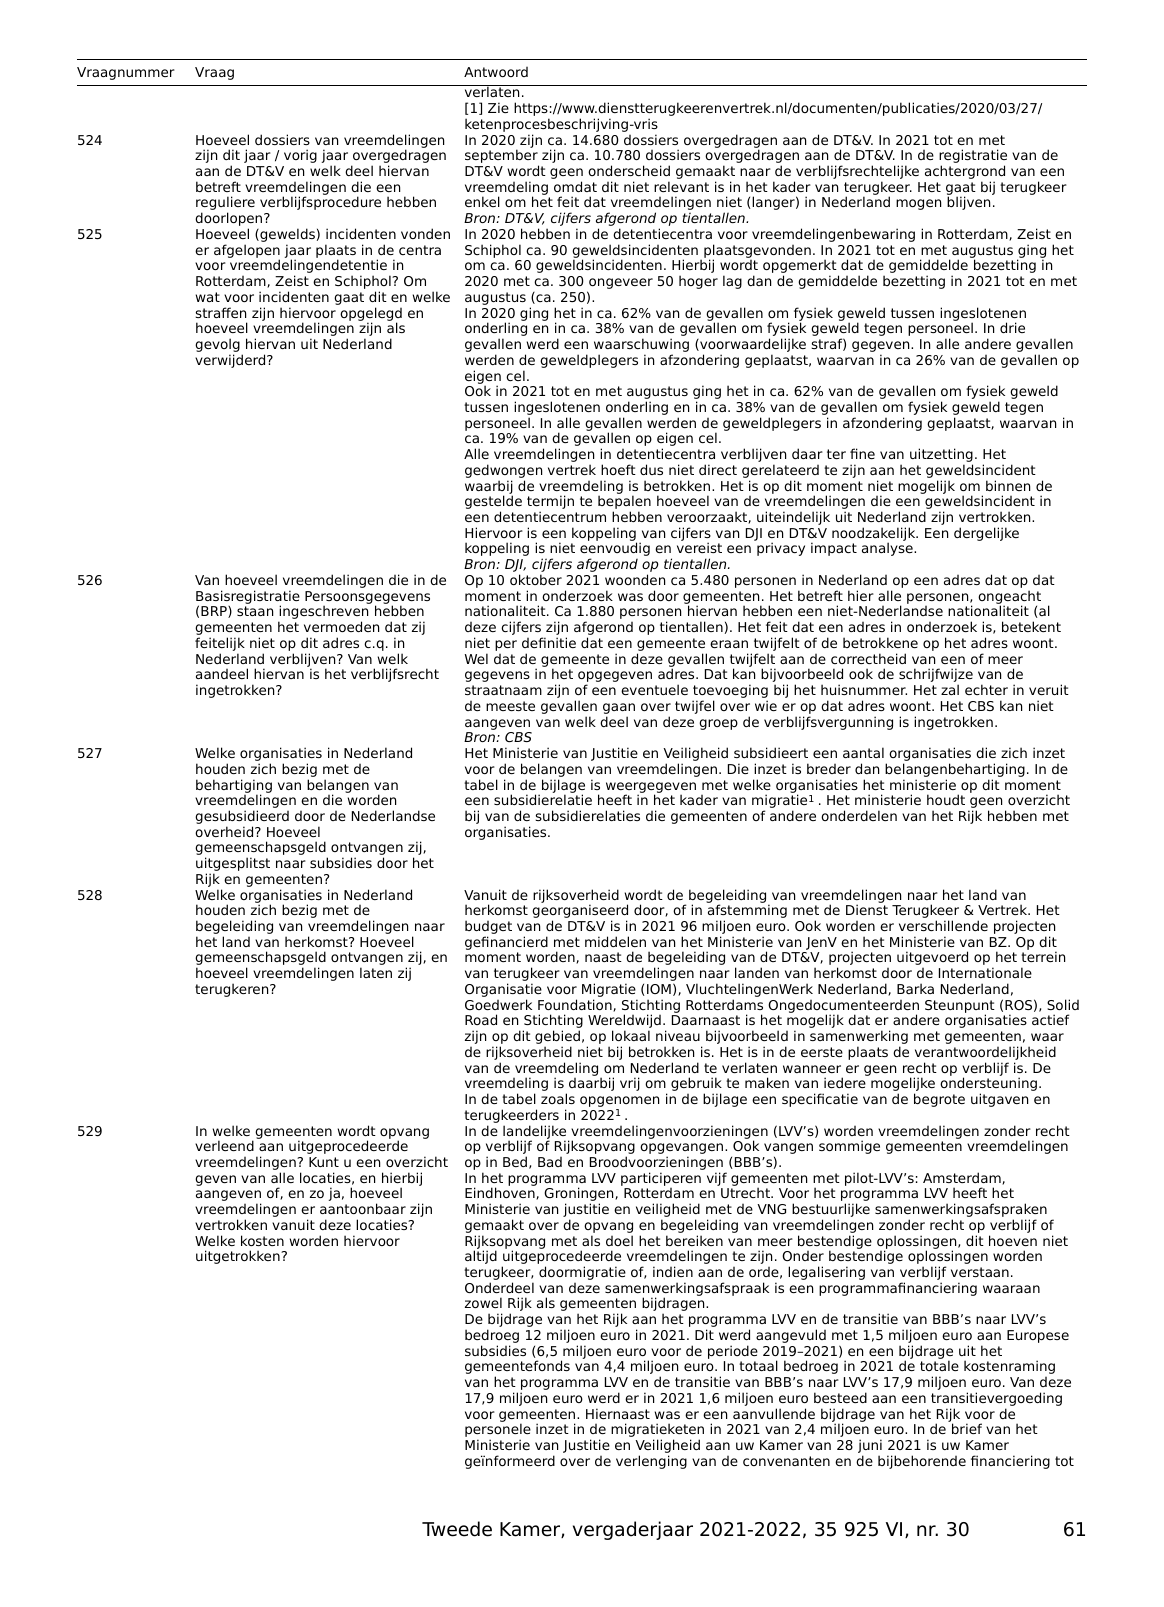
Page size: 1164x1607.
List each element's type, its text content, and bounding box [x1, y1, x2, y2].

table_cell 527 [77, 746, 189, 887]
table_cell In de landelijke vreemdelingenvoorzieningen (LVV’s) worden vreemdelingen zonder recht op verblijf of Rijksopvang opgevangen. Ook vangen sommige gemeenten vreemdelingen op in Bed, Bad en Broodvoorzieningen (BBB’s). In het programma LVV participeren vijf gemeenten met pilot-LVV’s: Amsterdam, Eindhoven, Groningen, Rotterdam en Utrecht. Voor het programma LVV heeft het Ministerie van justitie en veiligheid met de VNG bestuurlijke samenwerkingsafspraken gemaakt over de opvang en begeleiding van vreemdelingen zonder recht op verblijf of Rijksopvang met als doel het bereiken van meer bestendige oplossingen, dit hoeven niet altijd uitgeprocedeerde vreemdelingen te zijn. Onder bestendige oplossingen worden terugkeer, doormigratie of, indien aan de orde, legalisering van verblijf verstaan. Onderdeel van deze samenwerkingsafspraak is een programmafinanciering waaraan zowel Rijk als gemeenten bijdragen. De bijdrage van het Rijk aan het programma LVV en de transitie van BBB’s naar LVV’s bedroeg 12 miljoen euro in 2021. Dit werd aangevuld met 1,5 miljoen euro aan Europese subsidies (6,5 miljoen euro voor de periode 2019–2021) en een bijdrage uit het gemeentefonds van 4,4 miljoen euro. In totaal bedroeg in 2021 de totale kostenraming van het programma LVV en de transitie van BBB’s naar LVV’s 17,9 miljoen euro. Van deze 17,9 miljoen euro werd er in 2021 1,6 miljoen euro besteed aan een transitievergoeding voor gemeenten. Hiernaast was er een aanvullende bijdrage van het Rijk voor de personele inzet in de migratieketen in 2021 van 2,4 miljoen euro. In de brief van het Ministerie van Justitie en Veiligheid aan uw Kamer van 28 juni 2021 is uw Kamer geïnformeerd over de verlenging van de convenanten en de bijbehorende financiering tot [458, 1123, 1087, 1469]
table_cell Welke organisaties in Nederland houden zich bezig met de behartiging van belangen van vreemdelingen en die worden gesubsidieerd door de Nederlandse overheid? Hoeveel gemeenschapsgeld ontvangen zij, uitgesplitst naar subsidies door het Rijk en gemeenten? [189, 746, 458, 887]
table_cell Welke organisaties in Nederland houden zich bezig met de begeleiding van vreemdelingen naar het land van herkomst? Hoeveel gemeenschapsgeld ontvangen zij, en hoeveel vreemdelingen laten zij terugkeren? [189, 888, 458, 1123]
table_cell Van hoeveel vreemdelingen die in de Basisregistratie Persoonsgegevens (BRP) staan ingeschreven hebben gemeenten het vermoeden dat zij feitelijk niet op dit adres c.q. in Nederland verblijven? Van welk aandeel hiervan is het verblijfsrecht ingetrokken? [189, 573, 458, 746]
table_cell 524 [77, 133, 189, 227]
table_cell In 2020 zijn ca. 14.680 dossiers overgedragen aan de DT&V. In 2021 tot en met september zijn ca. 10.780 dossiers overgedragen aan de DT&V. In de registratie van de DT&V wordt geen onderscheid gemaakt naar de verblijfsrechtelijke achtergrond van een vreemdeling omdat dit niet relevant is in het kader van terugkeer. Het gaat bij terugkeer enkel om het feit dat vreemdelingen niet (langer) in Nederland mogen blijven. Bron: DT&V, cijfers afgerond op tientallen. [458, 133, 1087, 227]
table_cell [77, 86, 189, 132]
table_cell 528 [77, 888, 189, 1123]
table_cell Hoeveel dossiers van vreemdelingen zijn dit jaar / vorig jaar overgedragen aan de DT&V en welk deel hiervan betreft vreemdelingen die een reguliere verblijfsprocedure hebben doorlopen? [189, 133, 458, 227]
table_cell 526 [77, 573, 189, 746]
table_cell In welke gemeenten wordt opvang verleend aan uitgeprocedeerde vreemdelingen? Kunt u een overzicht geven van alle locaties, en hierbij aangeven of, en zo ja, hoeveel vreemdelingen er aantoonbaar zijn vertrokken vanuit deze locaties? Welke kosten worden hiervoor uitgetrokken? [189, 1123, 458, 1469]
table_cell 529 [77, 1123, 189, 1469]
table_header Vraag [189, 60, 458, 85]
table_cell Hoeveel (gewelds) incidenten vonden er afgelopen jaar plaats in de centra voor vreemdelingendetentie in Rotterdam, Zeist en Schiphol? Om wat voor incidenten gaat dit en welke straffen zijn hiervoor opgelegd en hoeveel vreemdelingen zijn als gevolg hiervan uit Nederland verwijderd? [189, 227, 458, 573]
table_cell In 2020 hebben in de detentiecentra voor vreemdelingenbewaring in Rotterdam, Zeist en Schiphol ca. 90 geweldsincidenten plaatsgevonden. In 2021 tot en met augustus ging het om ca. 60 geweldsincidenten. Hierbij wordt opgemerkt dat de gemiddelde bezetting in 2020 met ca. 300 ongeveer 50 hoger lag dan de gemiddelde bezetting in 2021 tot en met augustus (ca. 250). In 2020 ging het in ca. 62% van de gevallen om fysiek geweld tussen ingeslotenen onderling en in ca. 38% van de gevallen om fysiek geweld tegen personeel. In drie gevallen werd een waarschuwing (voorwaardelijke straf) gegeven. In alle andere gevallen werden de geweldplegers in afzondering geplaatst, waarvan in ca 26% van de gevallen op eigen cel. Ook in 2021 tot en met augustus ging het in ca. 62% van de gevallen om fysiek geweld tussen ingeslotenen onderling en in ca. 38% van de gevallen om fysiek geweld tegen personeel. In alle gevallen werden de geweldplegers in afzondering geplaatst, waarvan in ca. 19% van de gevallen op eigen cel. Alle vreemdelingen in detentiecentra verblijven daar ter fine van uitzetting. Het gedwongen vertrek hoeft dus niet direct gerelateerd te zijn aan het geweldsincident waarbij de vreemdeling is betrokken. Het is op dit moment niet mogelijk om binnen de gestelde termijn te bepalen hoeveel van de vreemdelingen die een geweldsincident in een detentiecentrum hebben veroorzaakt, uiteindelijk uit Nederland zijn vertrokken. Hiervoor is een koppeling van cijfers van DJI en DT&V noodzakelijk. Een dergelijke koppeling is niet eenvoudig en vereist een privacy impact analyse. Bron: DJI, cijfers afgerond op tientallen. [458, 227, 1087, 573]
table_cell 525 [77, 227, 189, 573]
table_header Vraagnummer [77, 60, 189, 85]
table_cell Het Ministerie van Justitie en Veiligheid subsidieert een aantal organisaties die zich inzet voor de belangen van vreemdelingen. Die inzet is breder dan belangenbehartiging. In de tabel in de bijlage is weergegeven met welke organisaties het ministerie op dit moment een subsidierelatie heeft in het kader van migratie1. Het ministerie houdt geen overzicht bij van de subsidierelaties die gemeenten of andere onderdelen van het Rijk hebben met organisaties. [458, 746, 1087, 887]
table_cell verlaten. [1] Zie https://www.dienstterugkeerenvertrek.nl/documenten/publicaties/2020/03/27/ketenprocesbeschrijving-vris [458, 86, 1087, 132]
table_cell Vanuit de rijksoverheid wordt de begeleiding van vreemdelingen naar het land van herkomst georganiseerd door, of in afstemming met de Dienst Terugkeer & Vertrek. Het budget van de DT&V is in 2021 96 miljoen euro. Ook worden er verschillende projecten gefinancierd met middelen van het Ministerie van JenV en het Ministerie van BZ. Op dit moment worden, naast de begeleiding van de DT&V, projecten uitgevoerd op het terrein van terugkeer van vreemdelingen naar landen van herkomst door de Internationale Organisatie voor Migratie (IOM), VluchtelingenWerk Nederland, Barka Nederland, Goedwerk Foundation, Stichting Rotterdams Ongedocumenteerden Steunpunt (ROS), Solid Road en Stichting Wereldwijd. Daarnaast is het mogelijk dat er andere organisaties actief zijn op dit gebied, op lokaal niveau bijvoorbeeld in samenwerking met gemeenten, waar de rijksoverheid niet bij betrokken is. Het is in de eerste plaats de verantwoordelijkheid van de vreemdeling om Nederland te verlaten wanneer er geen recht op verblijf is. De vreemdeling is daarbij vrij om gebruik te maken van iedere mogelijke ondersteuning. In de tabel zoals opgenomen in de bijlage een specificatie van de begrote uitgaven en terugkeerders in 20221. [458, 888, 1087, 1123]
table_header Antwoord [458, 60, 1087, 85]
table_cell Op 10 oktober 2021 woonden ca 5.480 personen in Nederland op een adres dat op dat moment in onderzoek was door gemeenten. Het betreft hier alle personen, ongeacht nationaliteit. Ca 1.880 personen hiervan hebben een niet-Nederlandse nationaliteit (al deze cijfers zijn afgerond op tientallen). Het feit dat een adres in onderzoek is, betekent niet per definitie dat een gemeente eraan twijfelt of de betrokkene op het adres woont. Wel dat de gemeente in deze gevallen twijfelt aan de correctheid van een of meer gegevens in het opgegeven adres. Dat kan bijvoorbeeld ook de schrijfwijze van de straatnaam zijn of een eventuele toevoeging bij het huisnummer. Het zal echter in veruit de meeste gevallen gaan over twijfel over wie er op dat adres woont. Het CBS kan niet aangeven van welk deel van deze groep de verblijfsvergunning is ingetrokken. Bron: CBS [458, 573, 1087, 746]
table_cell [189, 86, 458, 132]
